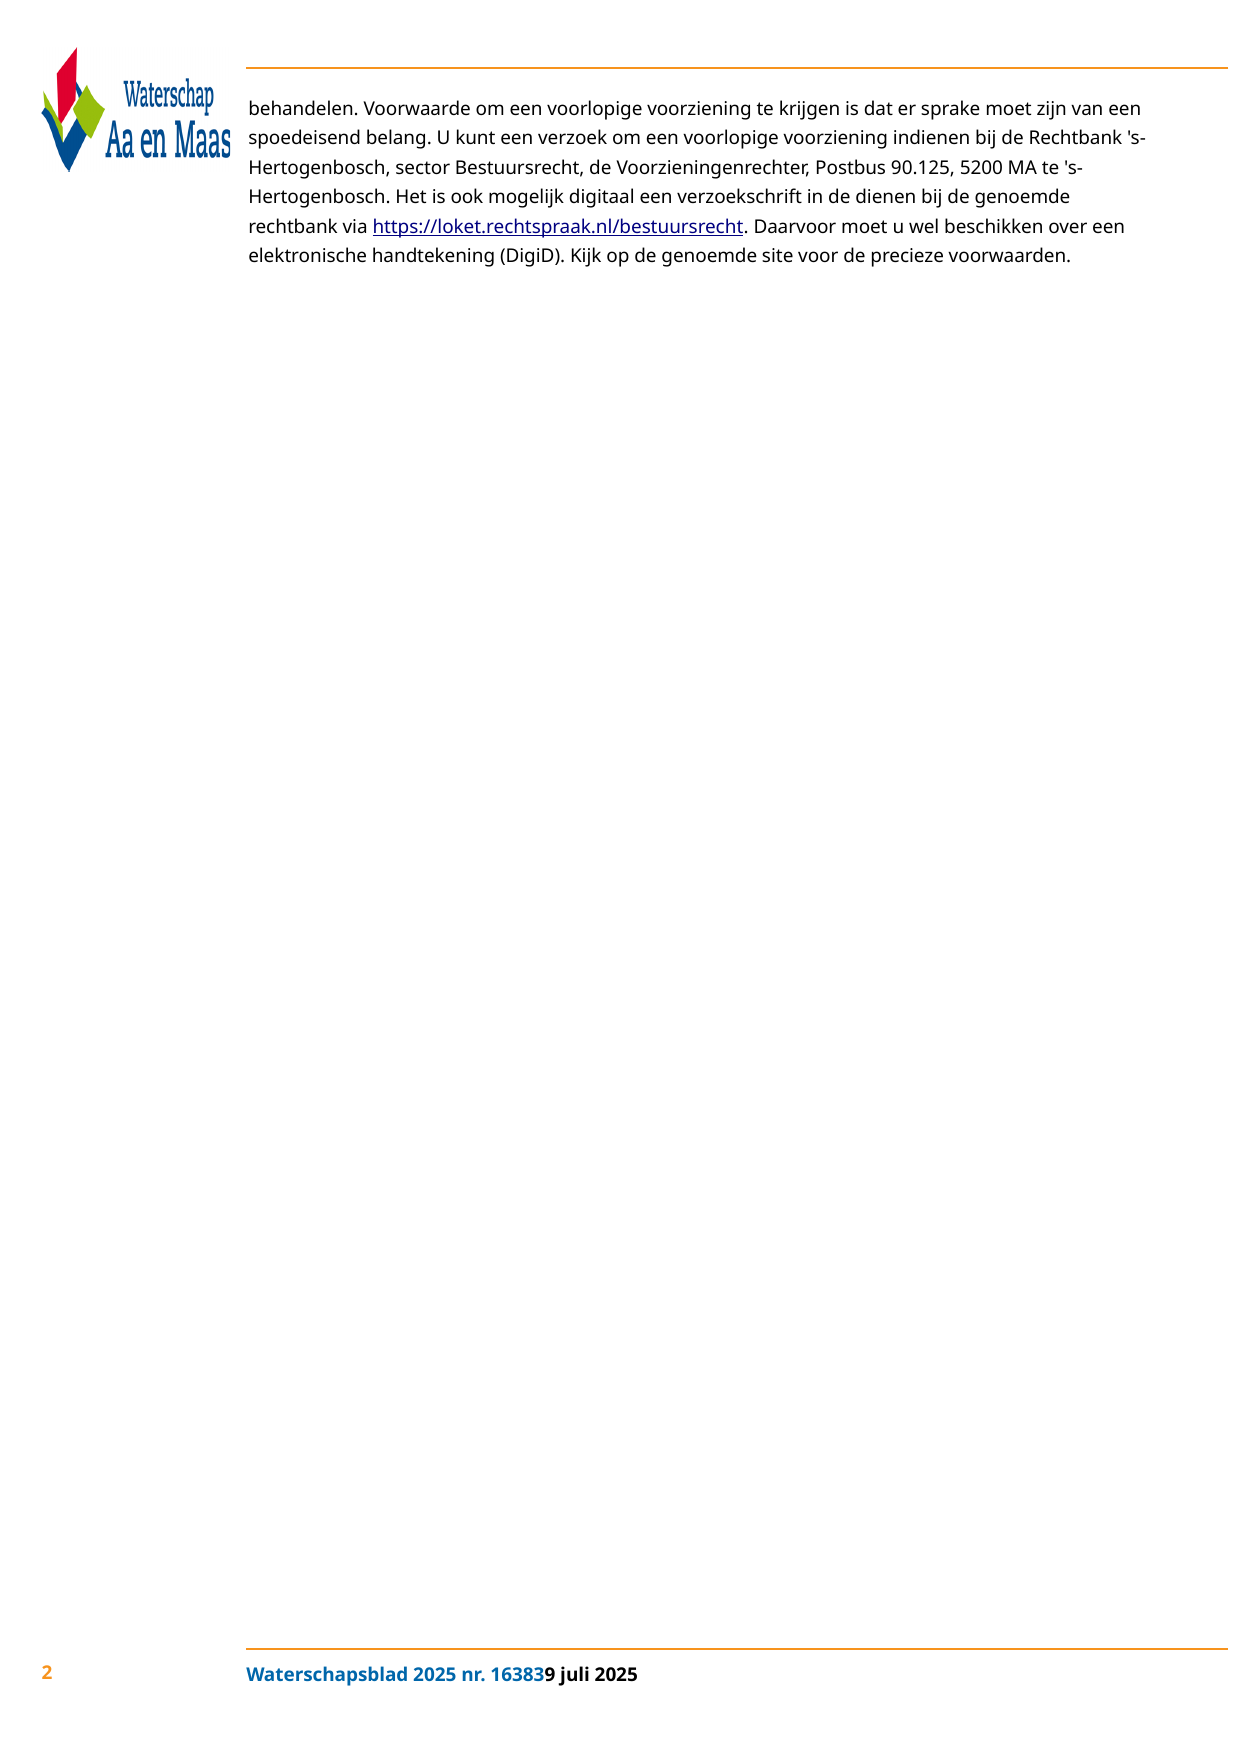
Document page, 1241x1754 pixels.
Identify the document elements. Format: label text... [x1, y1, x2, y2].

picture [41, 47, 231, 172]
text behandelen. Voorwaarde om een voorlopige voorziening te krijgen is dat er sprake moet zijn van een spoedeisend belang. U kunt een verzoek om een voorlopige voorziening indienen bij de Rechtbank 's-Hertogenbosch, sector Bestuursrecht, de Voorzieningenrechter, Postbus 90.125, 5200 MA te 's-Hertogenbosch. Het is ook mogelijk digitaal een verzoekschrift in de dienen bij de genoemde rechtbank via https://loket.rechtspraak.nl/bestuursrecht. Daarvoor moet u wel beschikken over een elektronische handtekening (DigiD). Kijk op de genoemde site voor de precieze voorwaarden. [248, 95, 1152, 268]
